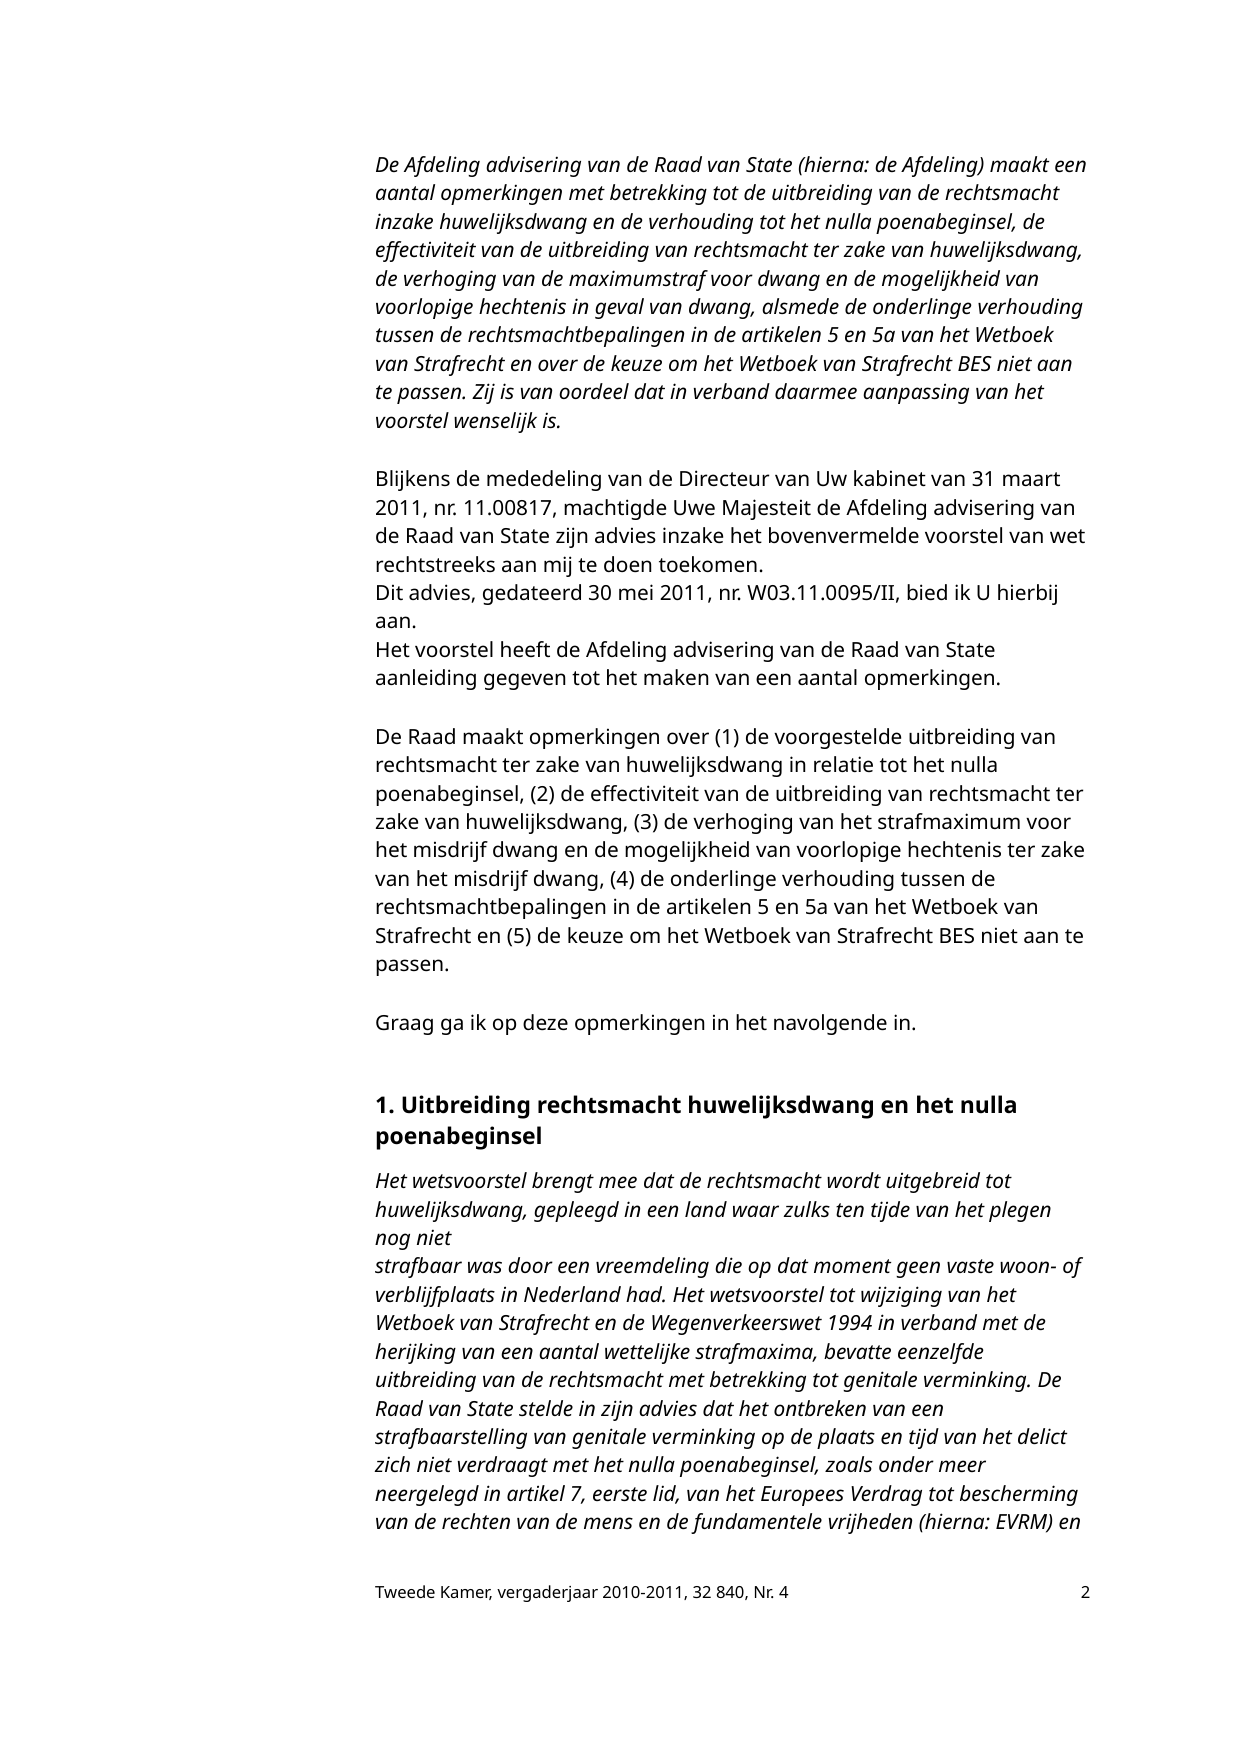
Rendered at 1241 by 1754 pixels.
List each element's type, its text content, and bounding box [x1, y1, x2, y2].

text strafbaar was door een vreemdeling die op dat moment geen vaste woon- of verblijfplaats in Nederland had. Het wetsvoorstel tot wijziging van het Wetboek van Strafrecht en de Wegenverkeerswet 1994 in verband met de herijking van een aantal wettelijke strafmaxima, bevatte eenzelfde uitbreiding van de rechtsmacht met betrekking tot genitale verminking. De Raad van State stelde in zijn advies dat het ontbreken van een strafbaarstelling van genitale verminking op de plaats en tijd van het delict zich niet verdraagt met het nulla poenabeginsel, zoals onder meer neergelegd in artikel 7, eerste lid, van het Europees Verdrag tot bescherming van de rechten van de mens en de fundamentele vrijheden (hierna: EVRM) en [375, 1252, 1090, 1536]
text Het voorstel heeft de Afdeling advisering van de Raad van State aanleiding gegeven tot het maken van een aantal opmerkingen. [375, 635, 1090, 692]
text Graag ga ik op deze opmerkingen in het navolgende in. [375, 1008, 1090, 1036]
text Dit advies, gedateerd 30 mei 2011, nr. W03.11.0095/II, bied ik U hierbij aan. [375, 578, 1090, 635]
text Het wetsvoorstel brengt mee dat de rechtsmacht wordt uitgebreid tot huwelijksdwang, gepleegd in een land waar zulks ten tijde van het plegen nog niet [375, 1166, 1090, 1252]
text De Raad maakt opmerkingen over (1) de voorgestelde uitbreiding van rechtsmacht ter zake van huwelijksdwang in relatie tot het nulla poenabeginsel, (2) de effectiviteit van de uitbreiding van rechtsmacht ter zake van huwelijksdwang, (3) de verhoging van het strafmaximum voor het misdrijf dwang en de mogelijkheid van voorlopige hechtenis ter zake van het misdrijf dwang, (4) de onderlinge verhouding tussen de rechtsmachtbepalingen in de artikelen 5 en 5a van het Wetboek van Strafrecht en (5) de keuze om het Wetboek van Strafrecht BES niet aan te passen. [375, 722, 1090, 978]
text De Afdeling advisering van de Raad van State (hierna: de Afdeling) maakt een aantal opmerkingen met betrekking tot de uitbreiding van de rechtsmacht inzake huwelijksdwang en de verhouding tot het nulla poenabeginsel, de effectiviteit van de uitbreiding van rechtsmacht ter zake van huwelijksdwang, de verhoging van de maximumstraf voor dwang en de mogelijkheid van voorlopige hechtenis in geval van dwang, alsmede de onderlinge verhouding tussen de rechtsmachtbepalingen in de artikelen 5 en 5a van het Wetboek van Strafrecht en over de keuze om het Wetboek van Strafrecht BES niet aan te passen. Zij is van oordeel dat in verband daarmee aanpassing van het voorstel wenselijk is. [375, 150, 1090, 434]
text Blijkens de mededeling van de Directeur van Uw kabinet van 31 maart 2011, nr. 11.00817, machtigde Uwe Majesteit de Afdeling advisering van de Raad van State zijn advies inzake het bovenvermelde voorstel van wet rechtstreeks aan mij te doen toekomen. [375, 464, 1090, 578]
subtitle 1. Uitbreiding rechtsmacht huwelijksdwang en het nulla poenabeginsel [375, 1089, 1090, 1151]
